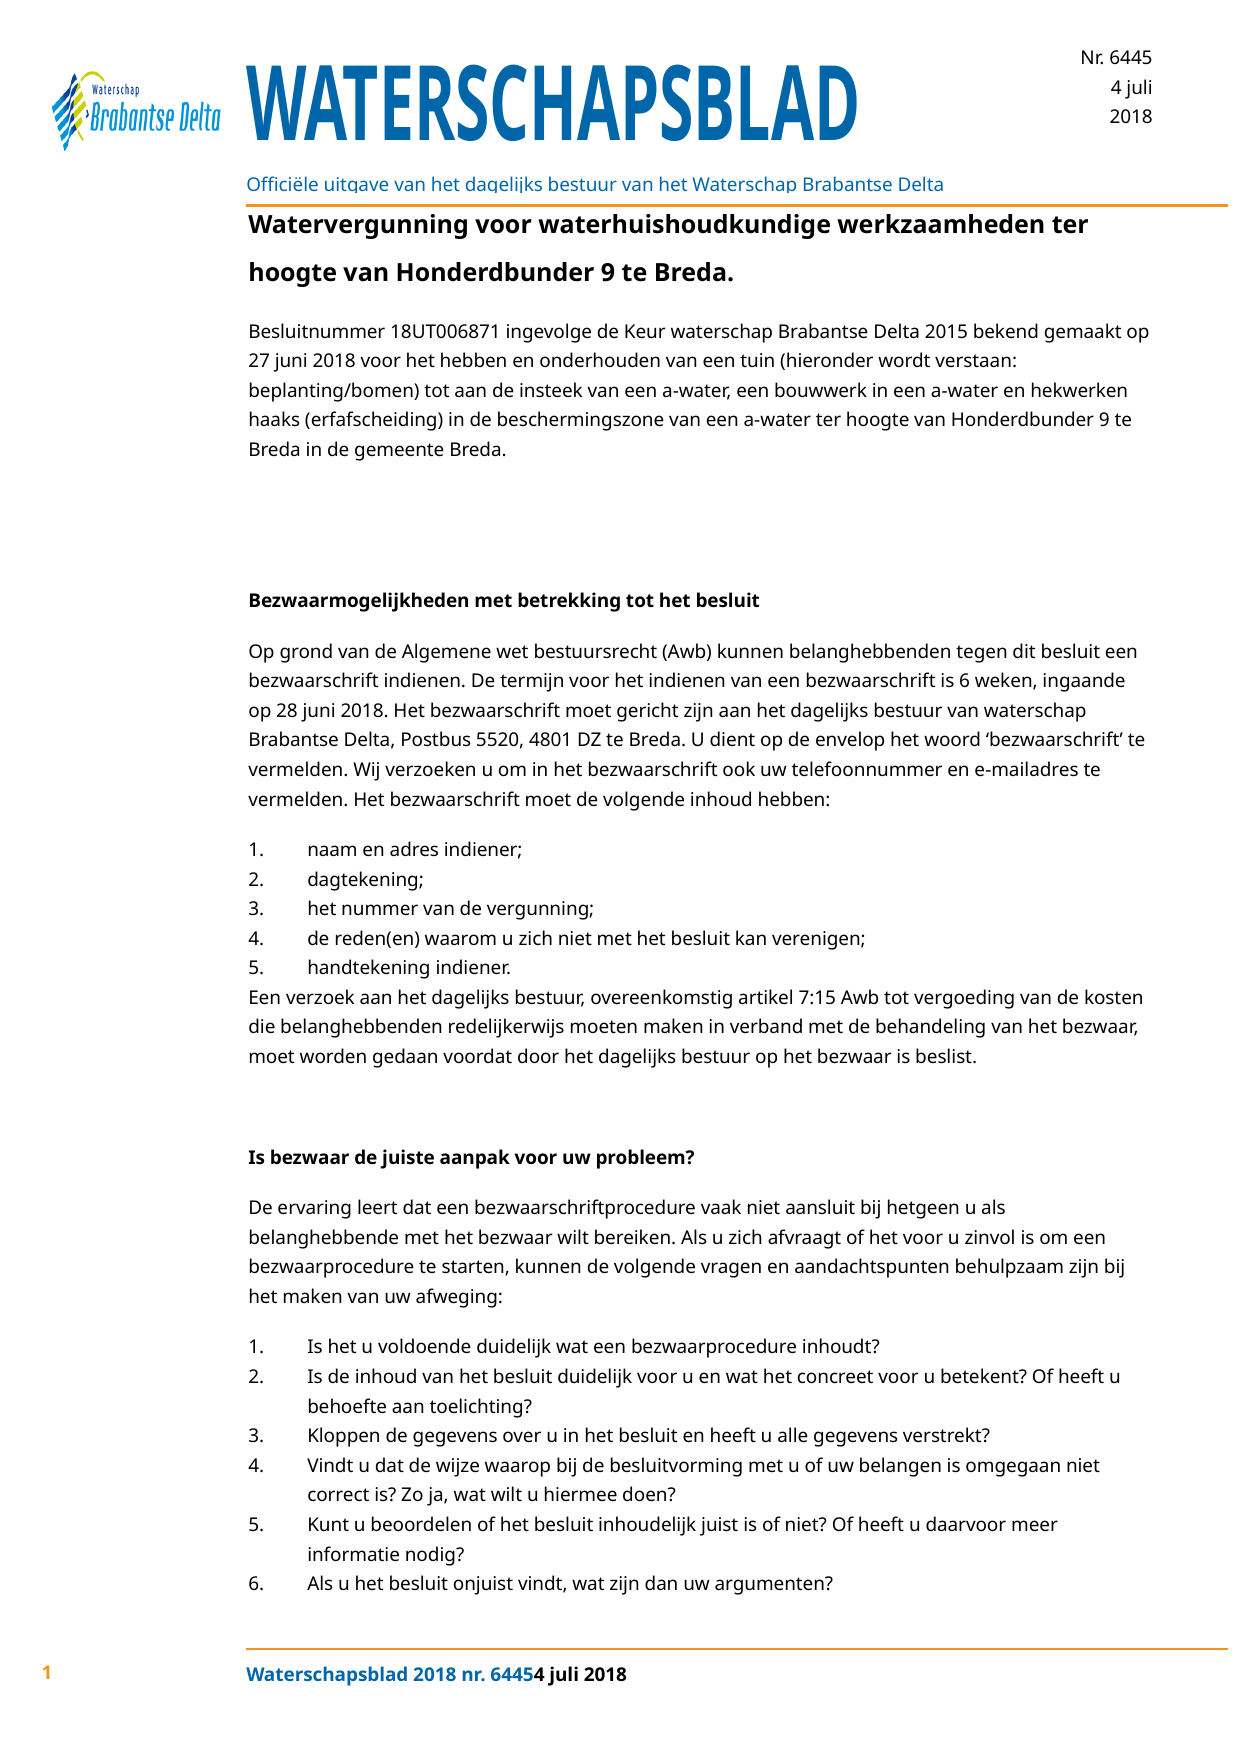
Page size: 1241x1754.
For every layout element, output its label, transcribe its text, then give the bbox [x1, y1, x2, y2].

text Op grond van de Algemene wet bestuursrecht (Awb) kunnen belanghebbenden tegen dit besluit een bezwaarschrift indienen. De termijn voor het indienen van een bezwaarschrift is 6 weken, ingaande op 28 juni 2018. Het bezwaarschrift moet gericht zijn aan het dagelijks bestuur van waterschap Brabantse Delta, Postbus 5520, 4801 DZ te Breda. U dient op de envelop het woord ‘bezwaarschrift’ te vermelden. Wij verzoeken u om in het bezwaarschrift ook uw telefoonnummer en e‑mailadres te vermelden. Het bezwaarschrift moet de volgende inhoud hebben: [248, 638, 1152, 812]
list het nummer van de vergunning; [248, 895, 1152, 921]
list handtekening indiener. [248, 954, 1152, 980]
list Kunt u beoordelen of het besluit inhoudelijk juist is of niet? Of heeft u daarvoor meer informatie nodig? [248, 1511, 1152, 1567]
text De ervaring leert dat een bezwaarschriftprocedure vaak niet aansluit bij hetgeen u als belanghebbende met het bezwaar wilt bereiken. Als u zich afvraagt of het voor u zinvol is om een bezwaarprocedure te starten, kunnen de volgende vragen en aandachtspunten behulpzaam zijn bij het maken van uw afweging: [248, 1194, 1152, 1309]
text Watervergunning voor waterhuishoudkundige werkzaamheden ter hoogte van Honderdbunder 9 te Breda. [248, 207, 1152, 288]
text Een verzoek aan het dagelijks bestuur, overeenkomstig artikel 7:15 Awb tot vergoeding van de kosten die belanghebbenden redelijkerwijs moeten maken in verband met de behandeling van het bezwaar, moet worden gedaan voordat door het dagelijks bestuur op het bezwaar is beslist. [248, 984, 1152, 1069]
list Kloppen de gegevens over u in het besluit en heeft u alle gegevens verstrekt? [248, 1422, 1152, 1448]
list Is de inhoud van het besluit duidelijk voor u en wat het concreet voor u betekent? Of heeft u behoefte aan toelichting? [248, 1363, 1152, 1419]
text Bezwaarmogelijkheden met betrekking tot het besluit [248, 587, 1152, 613]
picture [41, 47, 231, 172]
list Vindt u dat de wijze waarop bij de besluitvorming met u of uw belangen is omgegaan niet correct is? Zo ja, wat wilt u hiermee doen? [248, 1452, 1152, 1507]
list dagtekening; [248, 866, 1152, 892]
list naam en adres indiener; [248, 836, 1152, 862]
text Is bezwaar de juiste aanpak voor uw probleem? [248, 1144, 1152, 1170]
list Is het u voldoende duidelijk wat een bezwaarprocedure inhoudt? [248, 1334, 1152, 1359]
text Besluitnummer 18UT006871 ingevolge de Keur waterschap Brabantse Delta 2015 bekend gemaakt op 27 juni 2018 voor het hebben en onderhouden van een tuin (hieronder wordt verstaan: beplanting/bomen) tot aan de insteek van een a-water, een bouwwerk in een a-water en hekwerken haaks (erfafscheiding) in de beschermingszone van een a-water ter hoogte van Honderdbunder 9 te Breda in de gemeente Breda. [248, 318, 1152, 462]
list de reden(en) waarom u zich niet met het besluit kan verenigen; [248, 925, 1152, 951]
list Als u het besluit onjuist vindt, wat zijn dan uw argumenten? [248, 1570, 1152, 1596]
